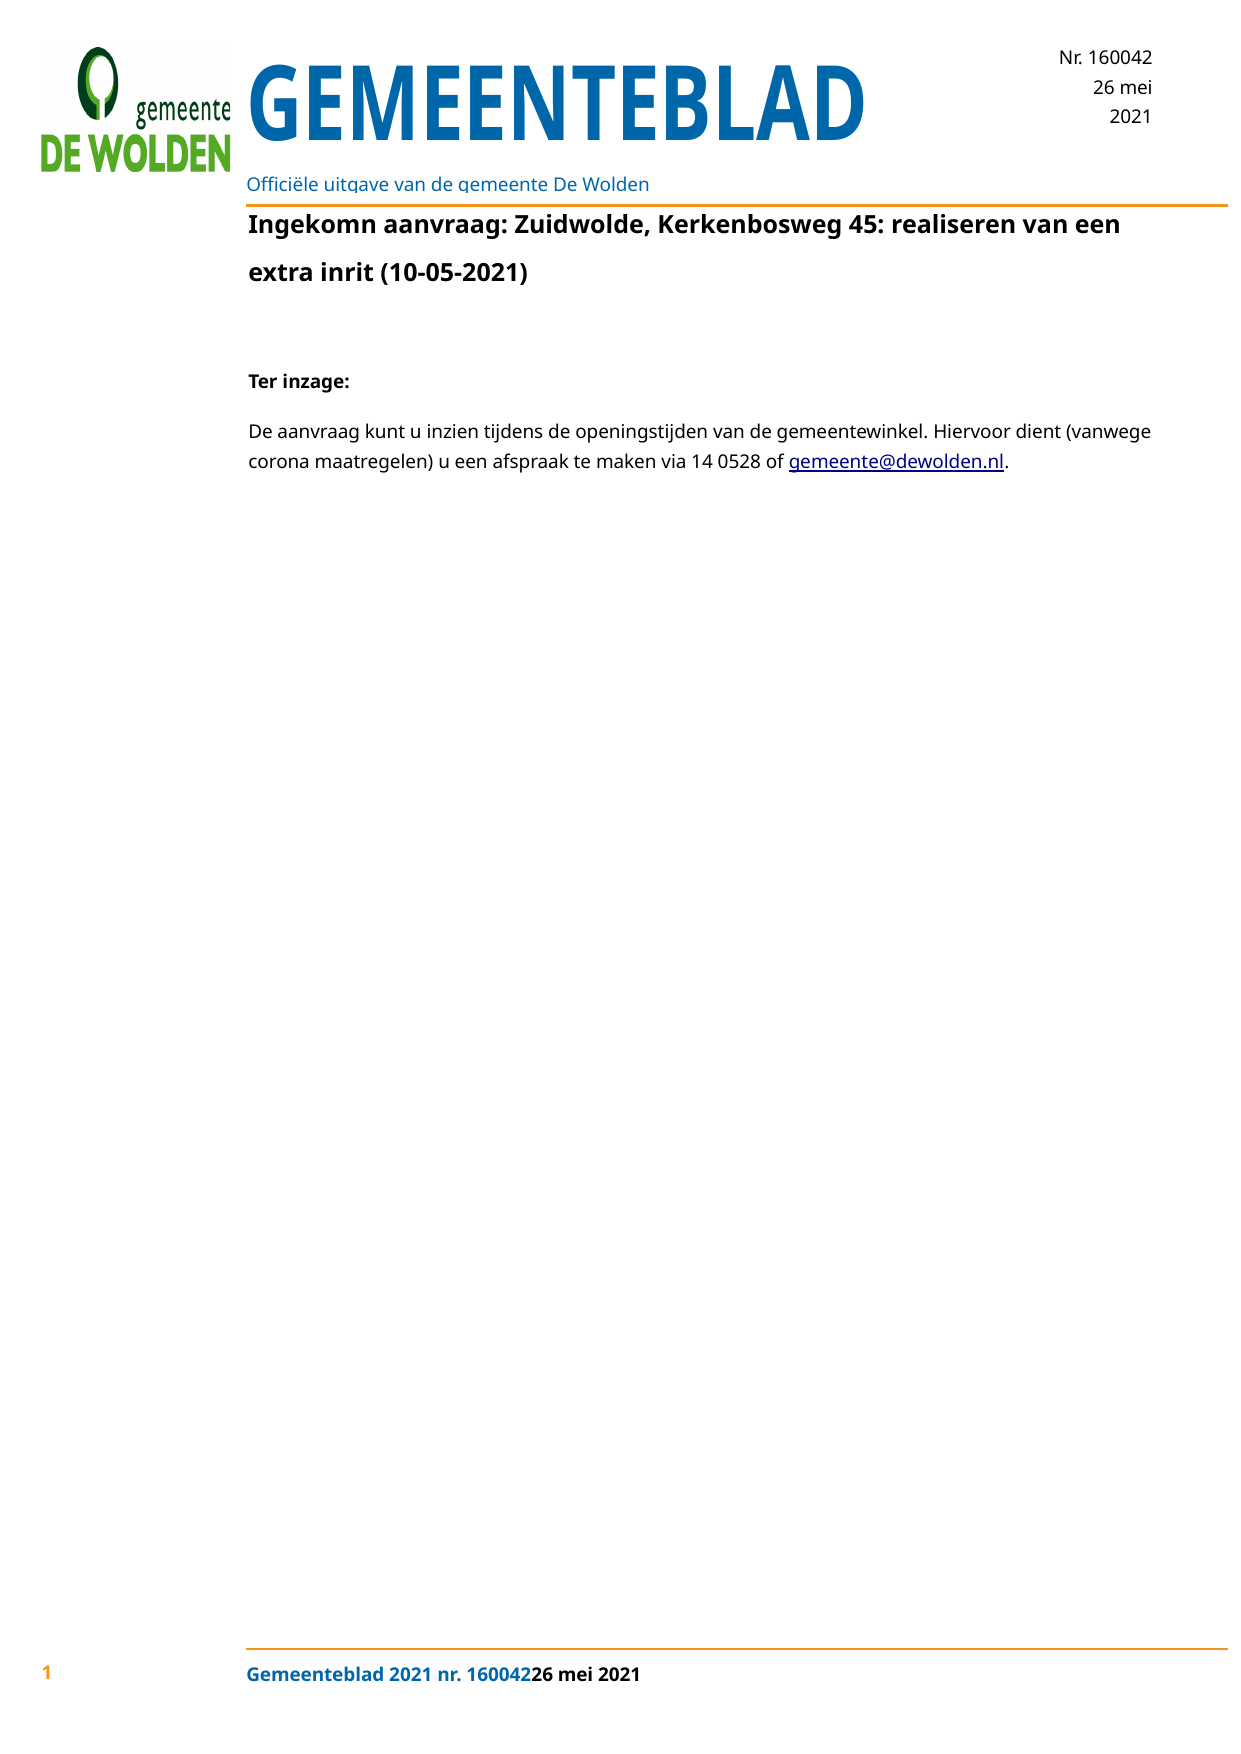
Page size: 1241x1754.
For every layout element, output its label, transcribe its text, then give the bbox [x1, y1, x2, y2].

text Ter inzage: [248, 368, 1152, 394]
picture [41, 47, 231, 172]
text De aanvraag kunt u inzien tijdens de openingstijden van de gemeentewinkel. Hiervoor dient (vanwege corona maatregelen) u een afspraak te maken via 14 0528 of gemeente@dewolden.nl. [248, 419, 1152, 474]
text Ingekomn aanvraag: Zuidwolde, Kerkenbosweg 45: realiseren van een extra inrit (10-05-2021) [248, 207, 1152, 288]
